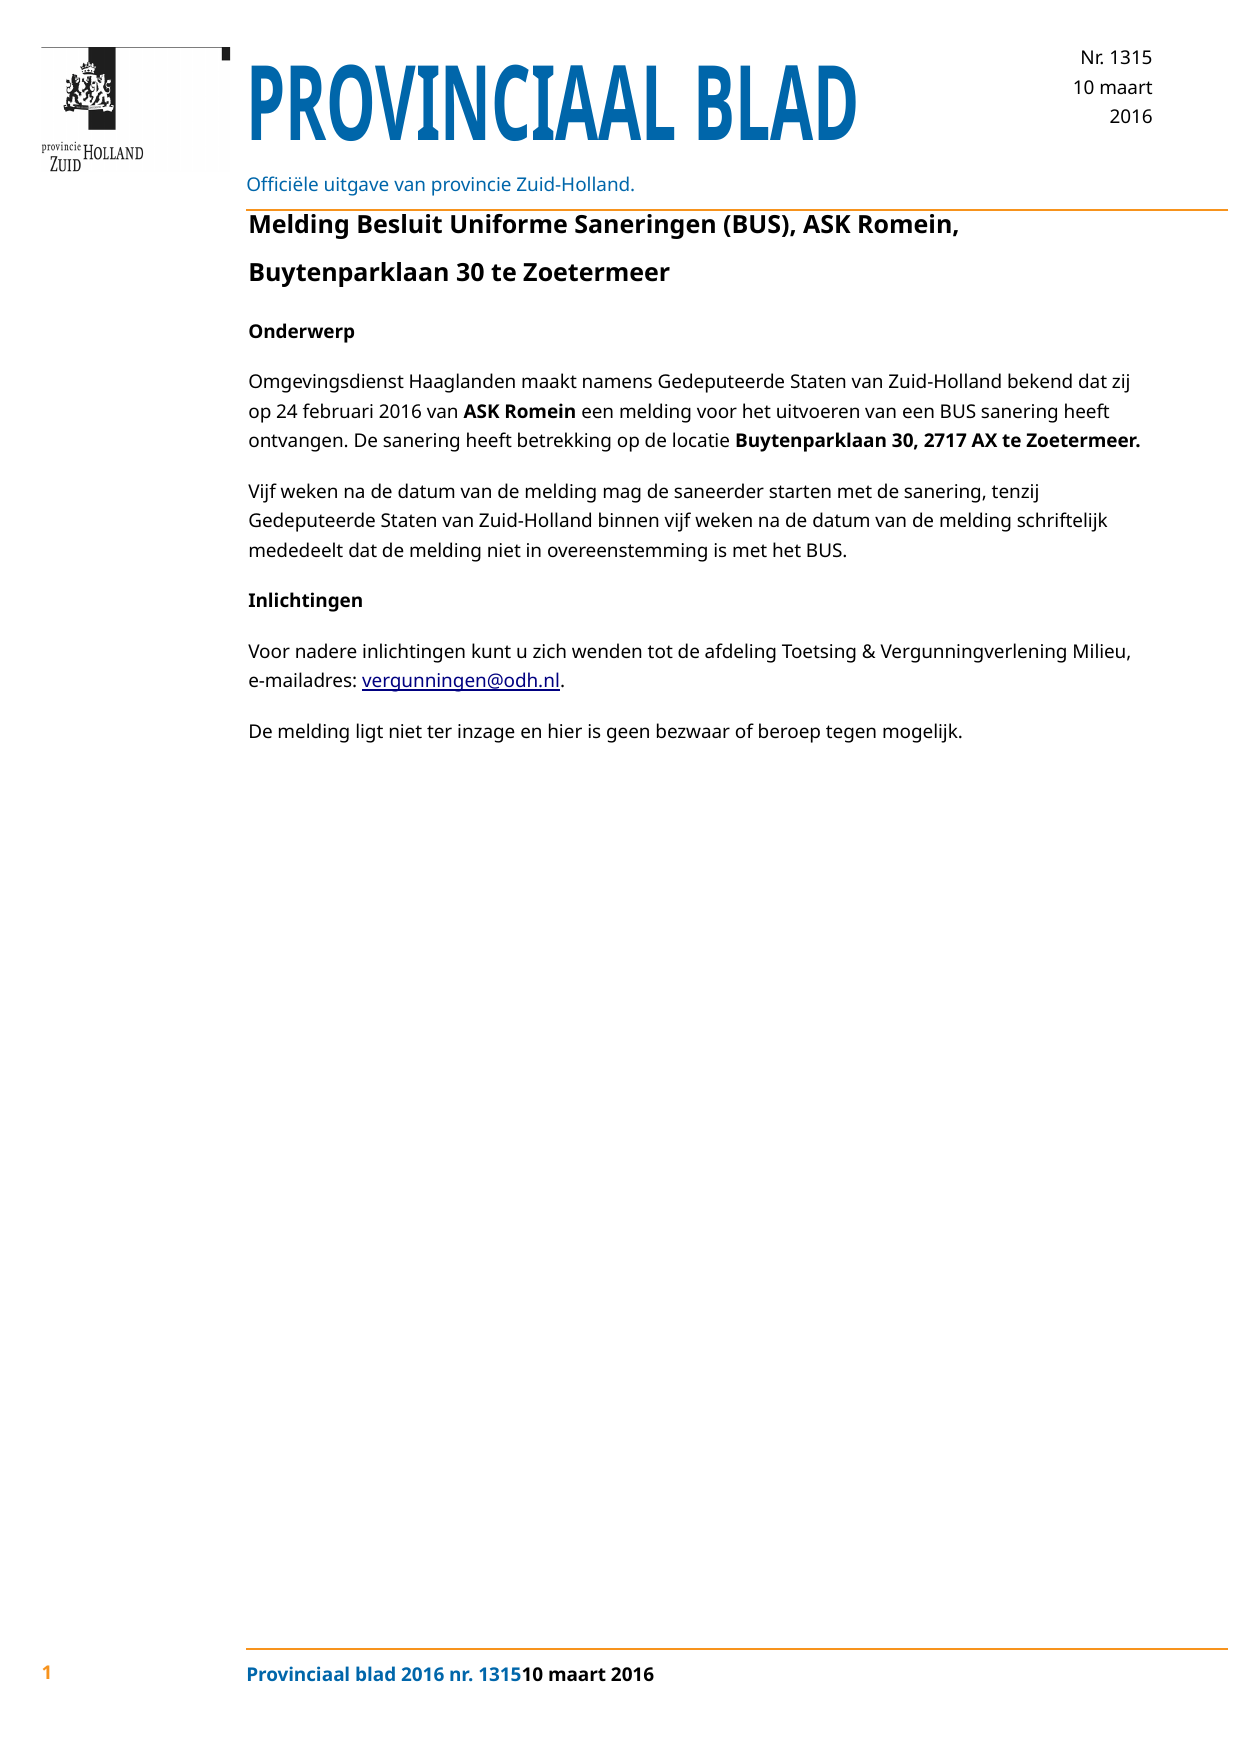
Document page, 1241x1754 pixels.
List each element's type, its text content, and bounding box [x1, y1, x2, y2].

text Melding Besluit Uniforme Saneringen (BUS), ASK Romein, Buytenparklaan 30 te Zoetermeer [248, 211, 1152, 288]
text Voor nadere inlichtingen kunt u zich wenden tot de afdeling Toetsing & Vergunningverlening Milieu, e-mailadres: vergunningen@odh.nl. [248, 638, 1152, 693]
text Inlichtingen [248, 587, 1152, 613]
picture [41, 47, 231, 172]
text Omgevingsdienst Haaglanden maakt namens Gedeputeerde Staten van Zuid-Holland bekend dat zij op 24 februari 2016 van ASK Romein een melding voor het uitvoeren van een BUS sanering heeft ontvangen. De sanering heeft betrekking op de locatie Buytenparklaan 30, 2717 AX te Zoetermeer. [248, 368, 1152, 453]
text Onderwerp [248, 318, 1152, 344]
text Vijf weken na de datum van de melding mag de saneerder starten met de sanering, tenzij Gedeputeerde Staten van Zuid-Holland binnen vijf weken na de datum van de melding schriftelijk mededeelt dat de melding niet in overeenstemming is met het BUS. [248, 478, 1152, 563]
text De melding ligt niet ter inzage en hier is geen bezwaar of beroep tegen mogelijk. [248, 718, 1152, 744]
